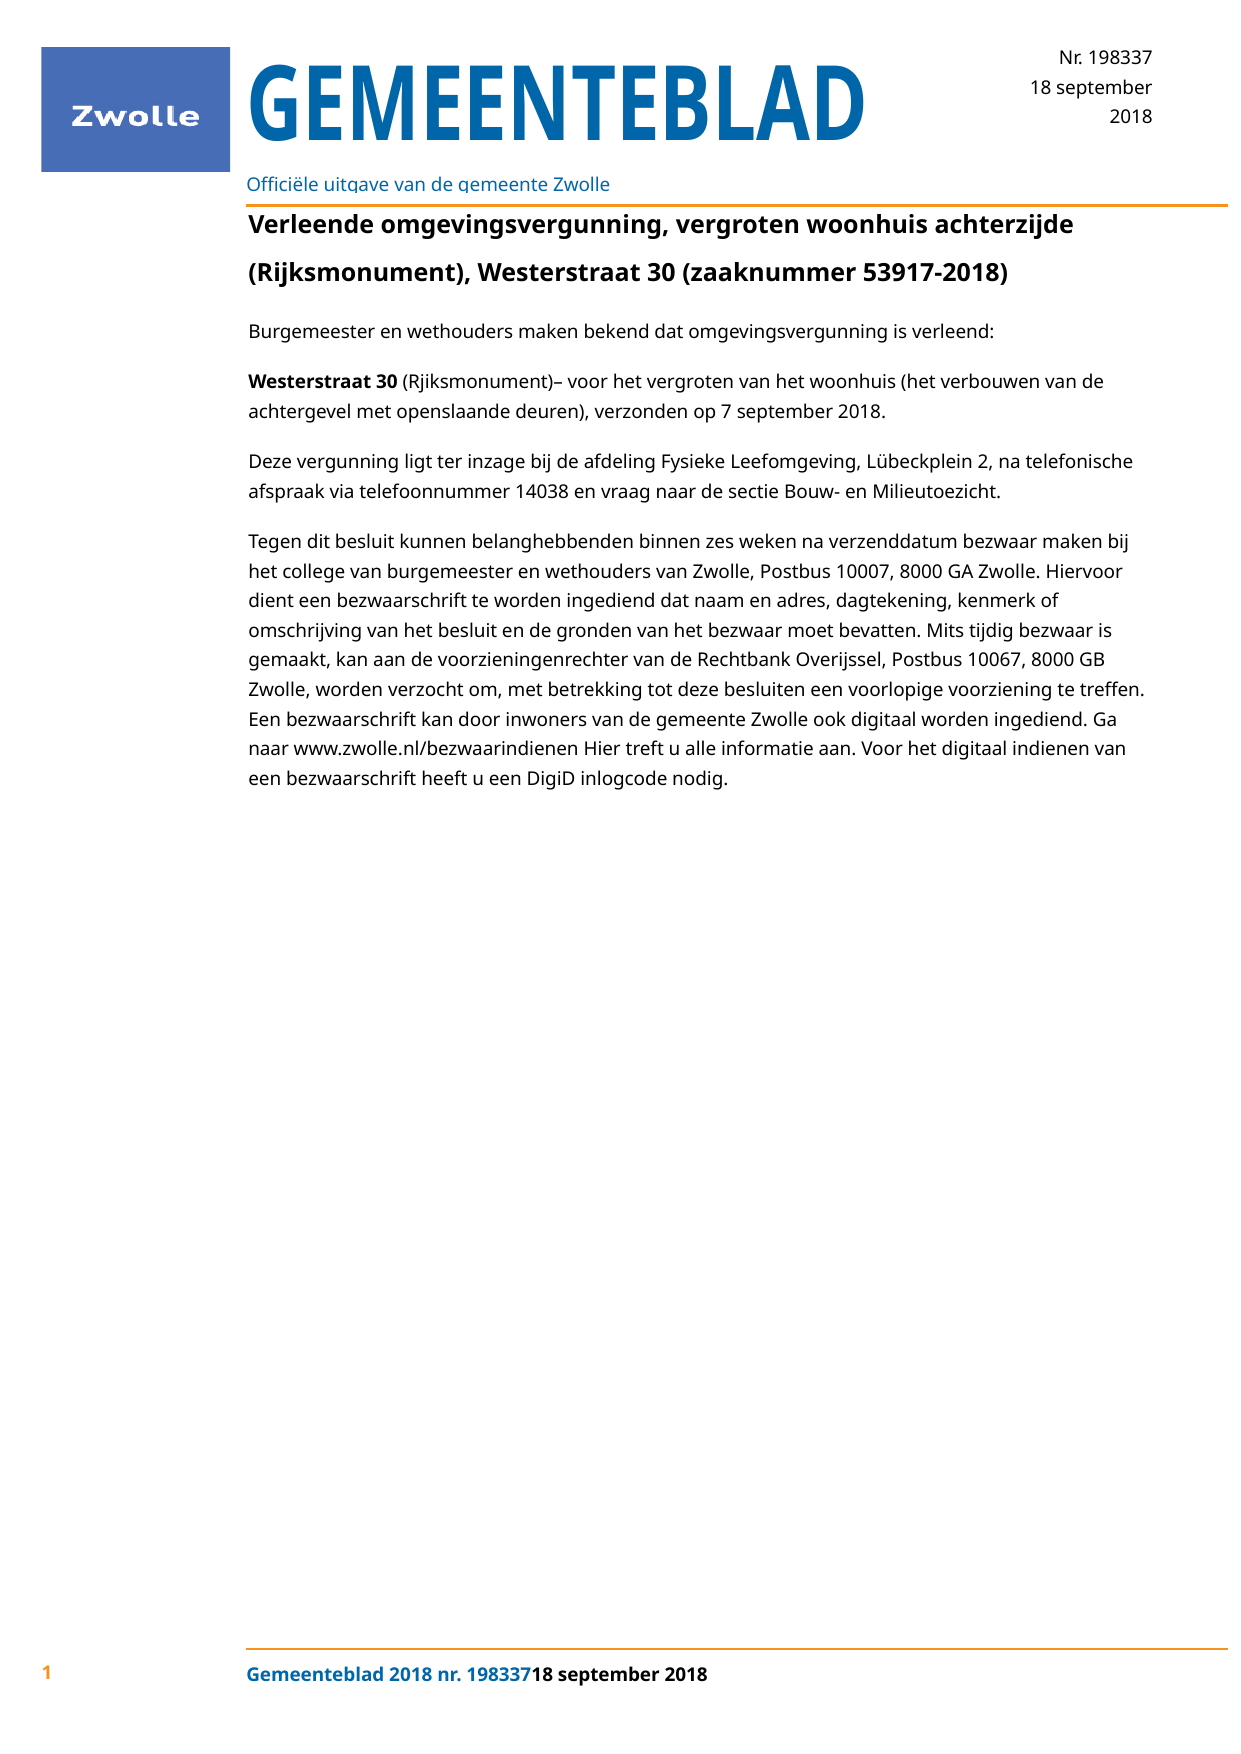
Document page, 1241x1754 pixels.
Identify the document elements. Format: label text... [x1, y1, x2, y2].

text Deze vergunning ligt ter inzage bij de afdeling Fysieke Leefomgeving, Lübeckplein 2, na telefonische afspraak via telefoonnummer 14038 en vraag naar de sectie Bouw- en Milieutoezicht. [248, 448, 1152, 504]
text Westerstraat 30 (Rjiksmonument)– voor het vergroten van het woonhuis (het verbouwen van de achtergevel met openslaande deuren), verzonden op 7 september 2018. [248, 368, 1152, 424]
text Verleende omgevingsvergunning, vergroten woonhuis achterzijde (Rijksmonument), Westerstraat 30 (zaaknummer 53917-2018) [248, 207, 1152, 288]
picture [41, 47, 231, 172]
text Tegen dit besluit kunnen belanghebbenden binnen zes weken na verzenddatum bezwaar maken bij het college van burgemeester en wethouders van Zwolle, Postbus 10007, 8000 GA Zwolle. Hiervoor dient een bezwaarschrift te worden ingediend dat naam en adres, dagtekening, kenmerk of omschrijving van het besluit en de gronden van het bezwaar moet bevatten. Mits tijdig bezwaar is gemaakt, kan aan de voorzieningenrechter van de Rechtbank Overijssel, Postbus 10067, 8000 GB Zwolle, worden verzocht om, met betrekking tot deze besluiten een voorlopige voorziening te treffen. Een bezwaarschrift kan door inwoners van de gemeente Zwolle ook digitaal worden ingediend. Ga naar www.zwolle.nl/bezwaarindienen Hier treft u alle informatie aan. Voor het digitaal indienen van een bezwaarschrift heeft u een DigiD inlogcode nodig. [248, 528, 1152, 791]
text Burgemeester en wethouders maken bekend dat omgevingsvergunning is verleend: [248, 318, 1152, 344]
